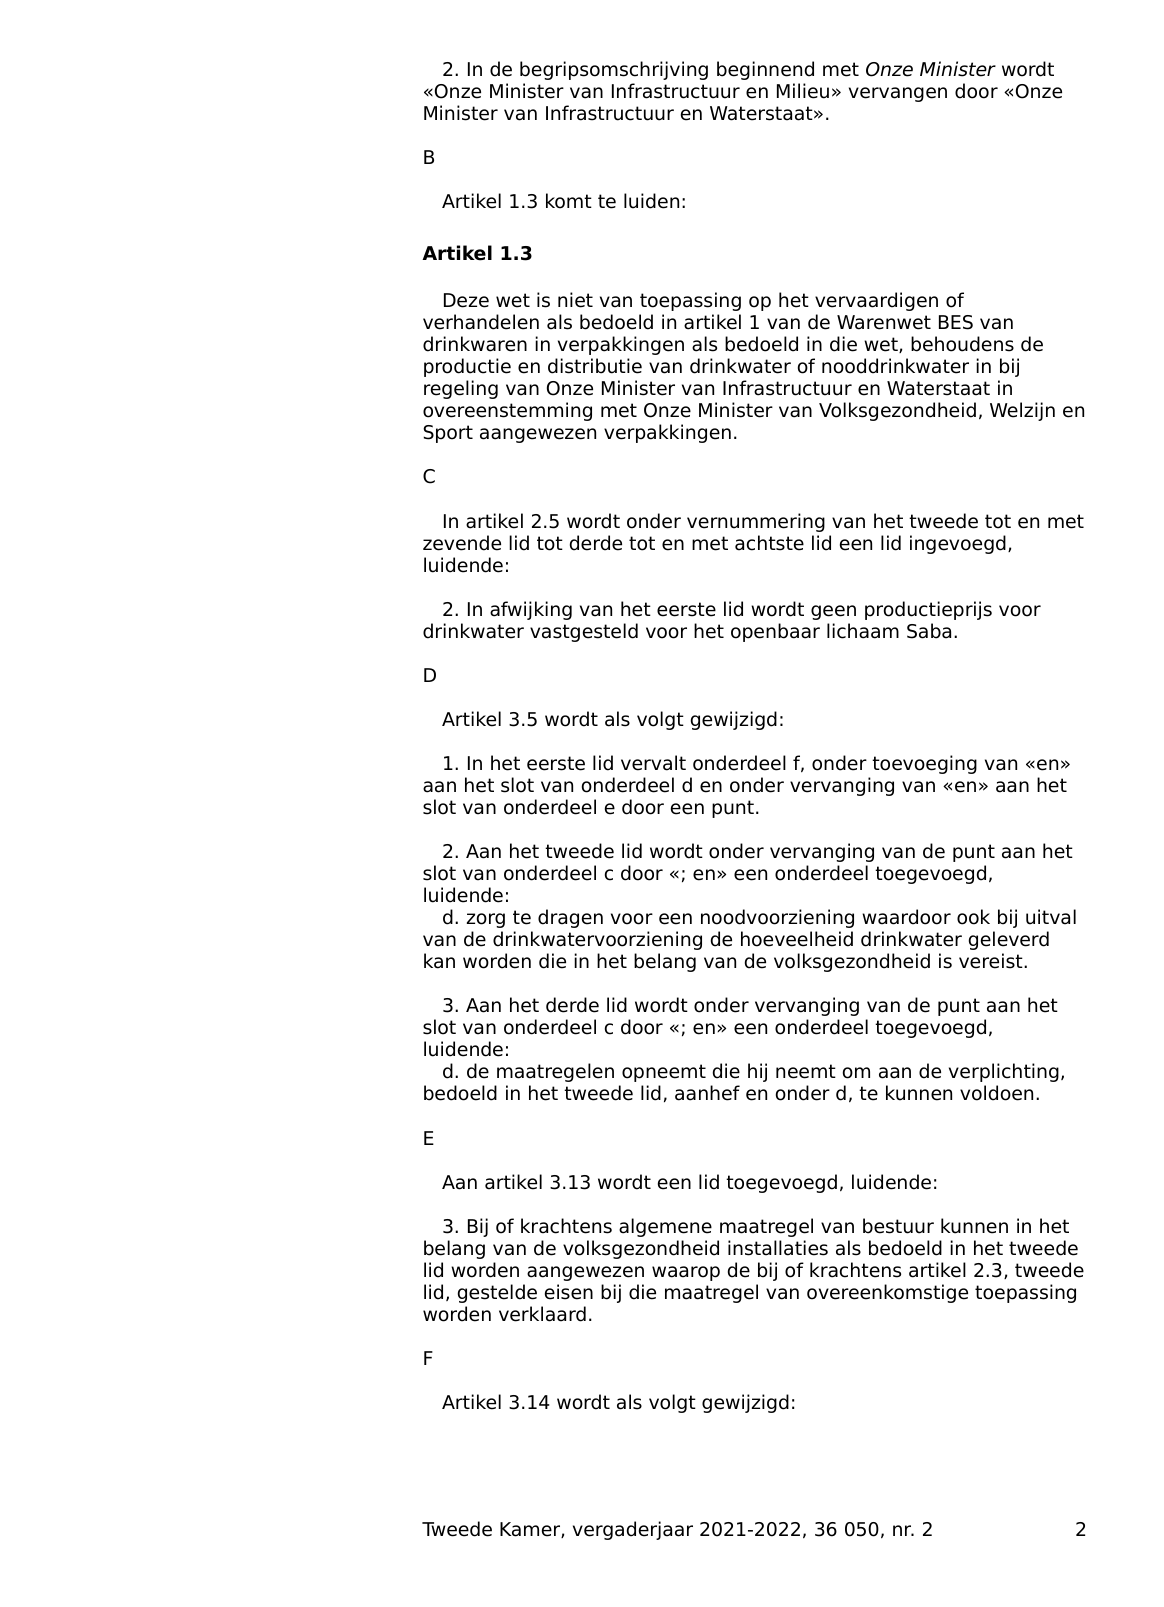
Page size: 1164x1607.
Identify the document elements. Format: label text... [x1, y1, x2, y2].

subtitle Artikel 1.3 [422, 243, 1087, 265]
text Deze wet is niet van toepassing op het vervaardigen of verhandelen als bedoeld in artikel 1 van de Warenwet BES van drinkwaren in verpakkingen als bedoeld in die wet, behoudens de productie en distributie van drinkwater of nooddrinkwater in bij regeling van Onze Minister van Infrastructuur en Waterstaat in overeenstemming met Onze Minister van Volksgezondheid, Welzijn en Sport aangewezen verpakkingen. [422, 290, 1087, 444]
text Artikel 1.3 komt te luiden: [422, 191, 1087, 213]
text E [422, 1127, 1087, 1149]
text 2. In afwijking van het eerste lid wordt geen productieprijs voor drinkwater vastgesteld voor het openbaar lichaam Saba. [422, 599, 1087, 643]
text Artikel 3.14 wordt als volgt gewijzigd: [422, 1392, 1087, 1414]
text F [422, 1348, 1087, 1370]
text Aan artikel 3.13 wordt een lid toegevoegd, luidende: [422, 1172, 1087, 1193]
text d. zorg te dragen voor een noodvoorziening waardoor ook bij uitval van de drinkwatervoorziening de hoeveelheid drinkwater geleverd kan worden die in het belang van de volksgezondheid is vereist. [422, 907, 1087, 973]
text C [422, 466, 1087, 488]
text 3. Aan het derde lid wordt onder vervanging van de punt aan het slot van onderdeel c door «; en» een onderdeel toegevoegd, luidende: [422, 995, 1087, 1061]
text 1. In het eerste lid vervalt onderdeel f, onder toevoeging van «en» aan het slot van onderdeel d en onder vervanging van «en» aan het slot van onderdeel e door een punt. [422, 753, 1087, 819]
text d. de maatregelen opneemt die hij neemt om aan de verplichting, bedoeld in het tweede lid, aanhef en onder d, te kunnen voldoen. [422, 1061, 1087, 1105]
text Artikel 3.5 wordt als volgt gewijzigd: [422, 709, 1087, 731]
text In artikel 2.5 wordt onder vernummering van het tweede tot en met zevende lid tot derde tot en met achtste lid een lid ingevoegd, luidende: [422, 511, 1087, 576]
text B [422, 147, 1087, 169]
text D [422, 665, 1087, 687]
text 3. Bij of krachtens algemene maatregel van bestuur kunnen in het belang van de volksgezondheid installaties als bedoeld in het tweede lid worden aangewezen waarop de bij of krachtens artikel 2.3, tweede lid, gestelde eisen bij die maatregel van overeenkomstige toepassing worden verklaard. [422, 1216, 1087, 1326]
text 2. Aan het tweede lid wordt onder vervanging van de punt aan het slot van onderdeel c door «; en» een onderdeel toegevoegd, luidende: [422, 841, 1087, 907]
text 2. In de begripsomschrijving beginnend met Onze Minister wordt «Onze Minister van Infrastructuur en Milieu» vervangen door «Onze Minister van Infrastructuur en Waterstaat». [422, 59, 1087, 125]
